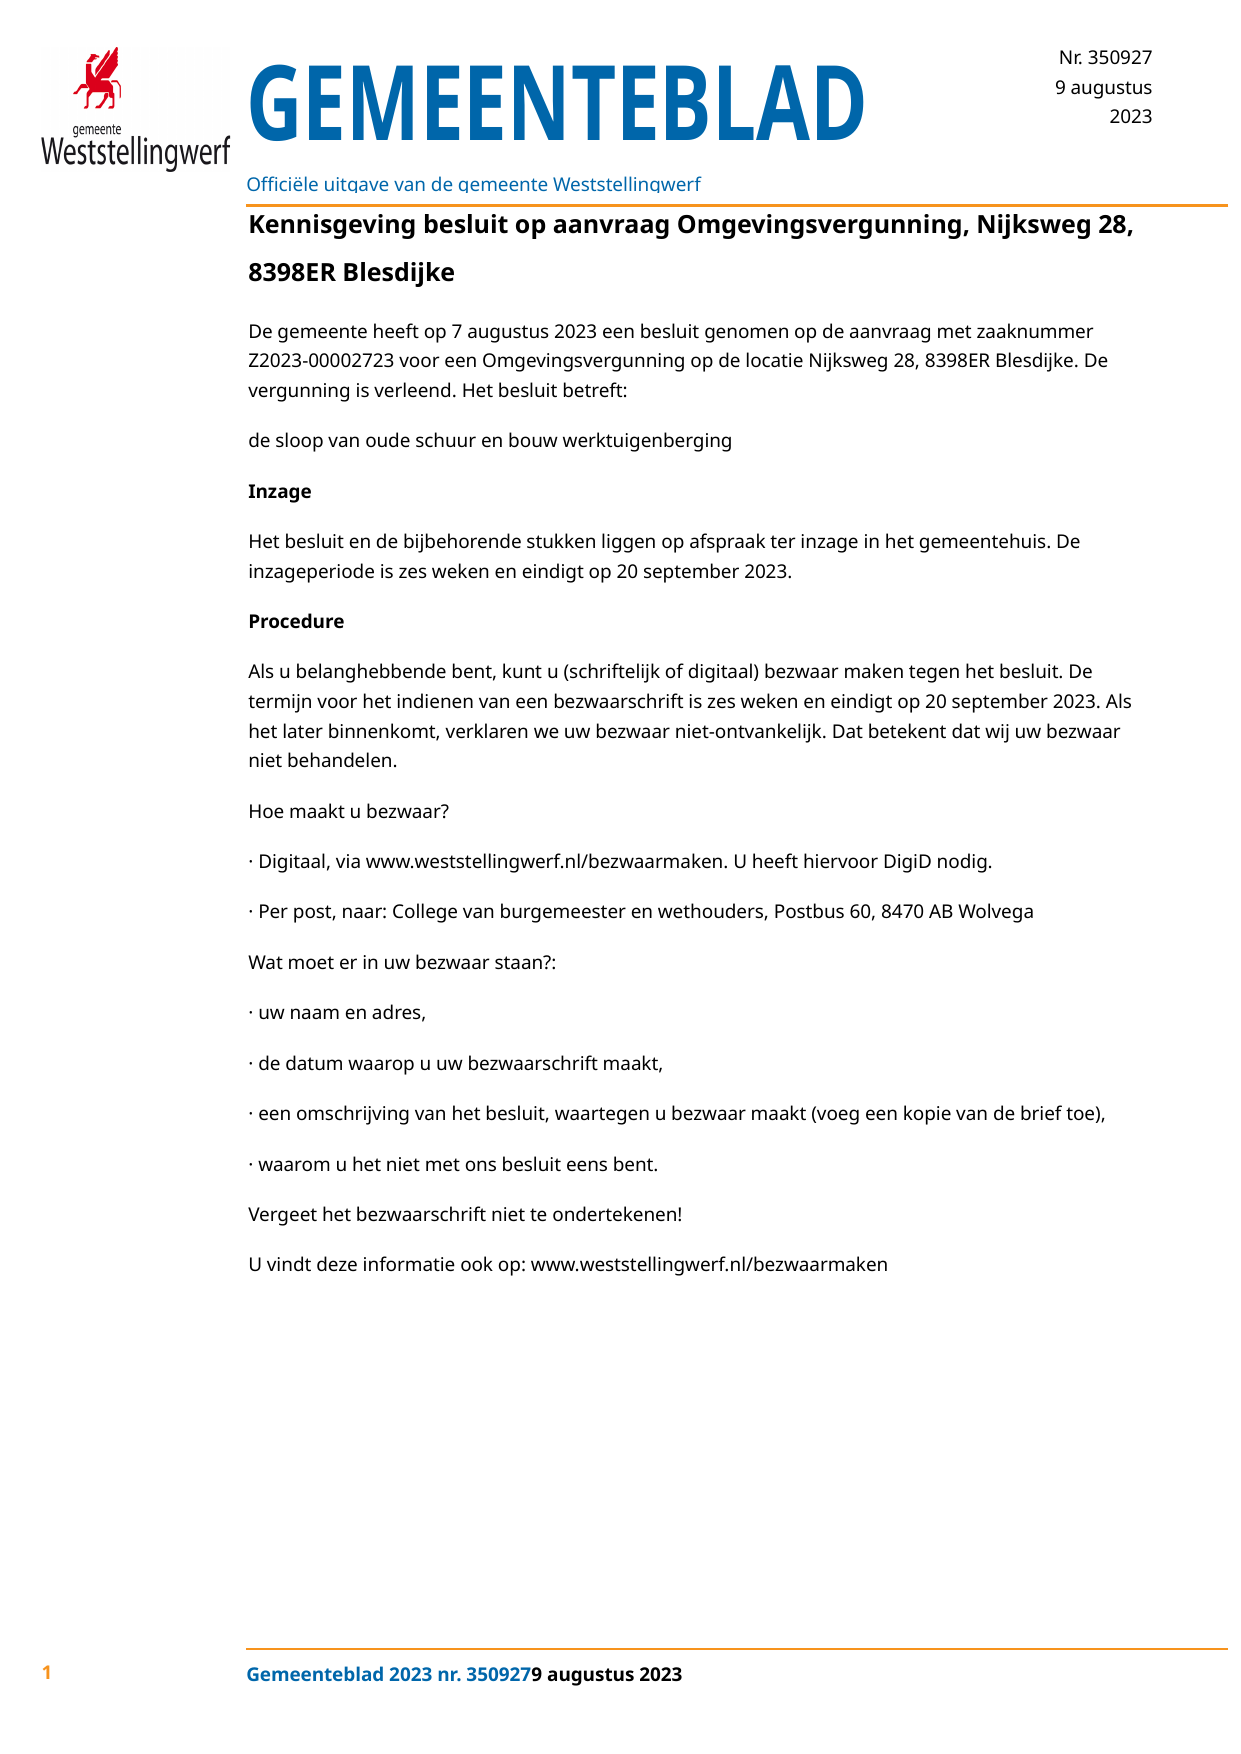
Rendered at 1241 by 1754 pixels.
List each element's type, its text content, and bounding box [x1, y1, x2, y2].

text Het besluit en de bijbehorende stukken liggen op afspraak ter inzage in het gemeentehuis. De inzageperiode is zes weken en eindigt op 20 september 2023. [248, 528, 1152, 584]
text · de datum waarop u uw bezwaarschrift maakt, [248, 1050, 1152, 1076]
picture [41, 47, 231, 172]
text de sloop van oude schuur en bouw werktuigenberging [248, 427, 1152, 453]
text De gemeente heeft op 7 augustus 2023 een besluit genomen op de aanvraag met zaaknummer Z2023-00002723 voor een Omgevingsvergunning op de locatie Nijksweg 28, 8398ER Blesdijke. De vergunning is verleend. Het besluit betreft: [248, 318, 1152, 403]
text Hoe maakt u bezwaar? [248, 798, 1152, 824]
text Wat moet er in uw bezwaar staan?: [248, 949, 1152, 975]
text Procedure [248, 608, 1152, 634]
text Kennisgeving besluit op aanvraag Omgevingsvergunning, Nijksweg 28, 8398ER Blesdijke [248, 207, 1152, 288]
text Vergeet het bezwaarschrift niet te ondertekenen! [248, 1201, 1152, 1227]
text U vindt deze informatie ook op: www.weststellingwerf.nl/bezwaarmaken [248, 1252, 1152, 1277]
text Als u belanghebbende bent, kunt u (schriftelijk of digitaal) bezwaar maken tegen het besluit. De termijn voor het indienen van een bezwaarschrift is zes weken en eindigt op 20 september 2023. Als het later binnenkomt, verklaren we uw bezwaar niet-ontvankelijk. Dat betekent dat wij uw bezwaar niet behandelen. [248, 659, 1152, 773]
text Inzage [248, 478, 1152, 504]
text · Digitaal, via www.weststellingwerf.nl/bezwaarmaken. U heeft hiervoor DigiD nodig. [248, 848, 1152, 874]
text · een omschrijving van het besluit, waartegen u bezwaar maakt (voeg een kopie van de brief toe), [248, 1100, 1152, 1126]
text · uw naam en adres, [248, 999, 1152, 1025]
text · waarom u het niet met ons besluit eens bent. [248, 1151, 1152, 1177]
text · Per post, naar: College van burgemeester en wethouders, Postbus 60, 8470 AB Wolvega [248, 899, 1152, 924]
